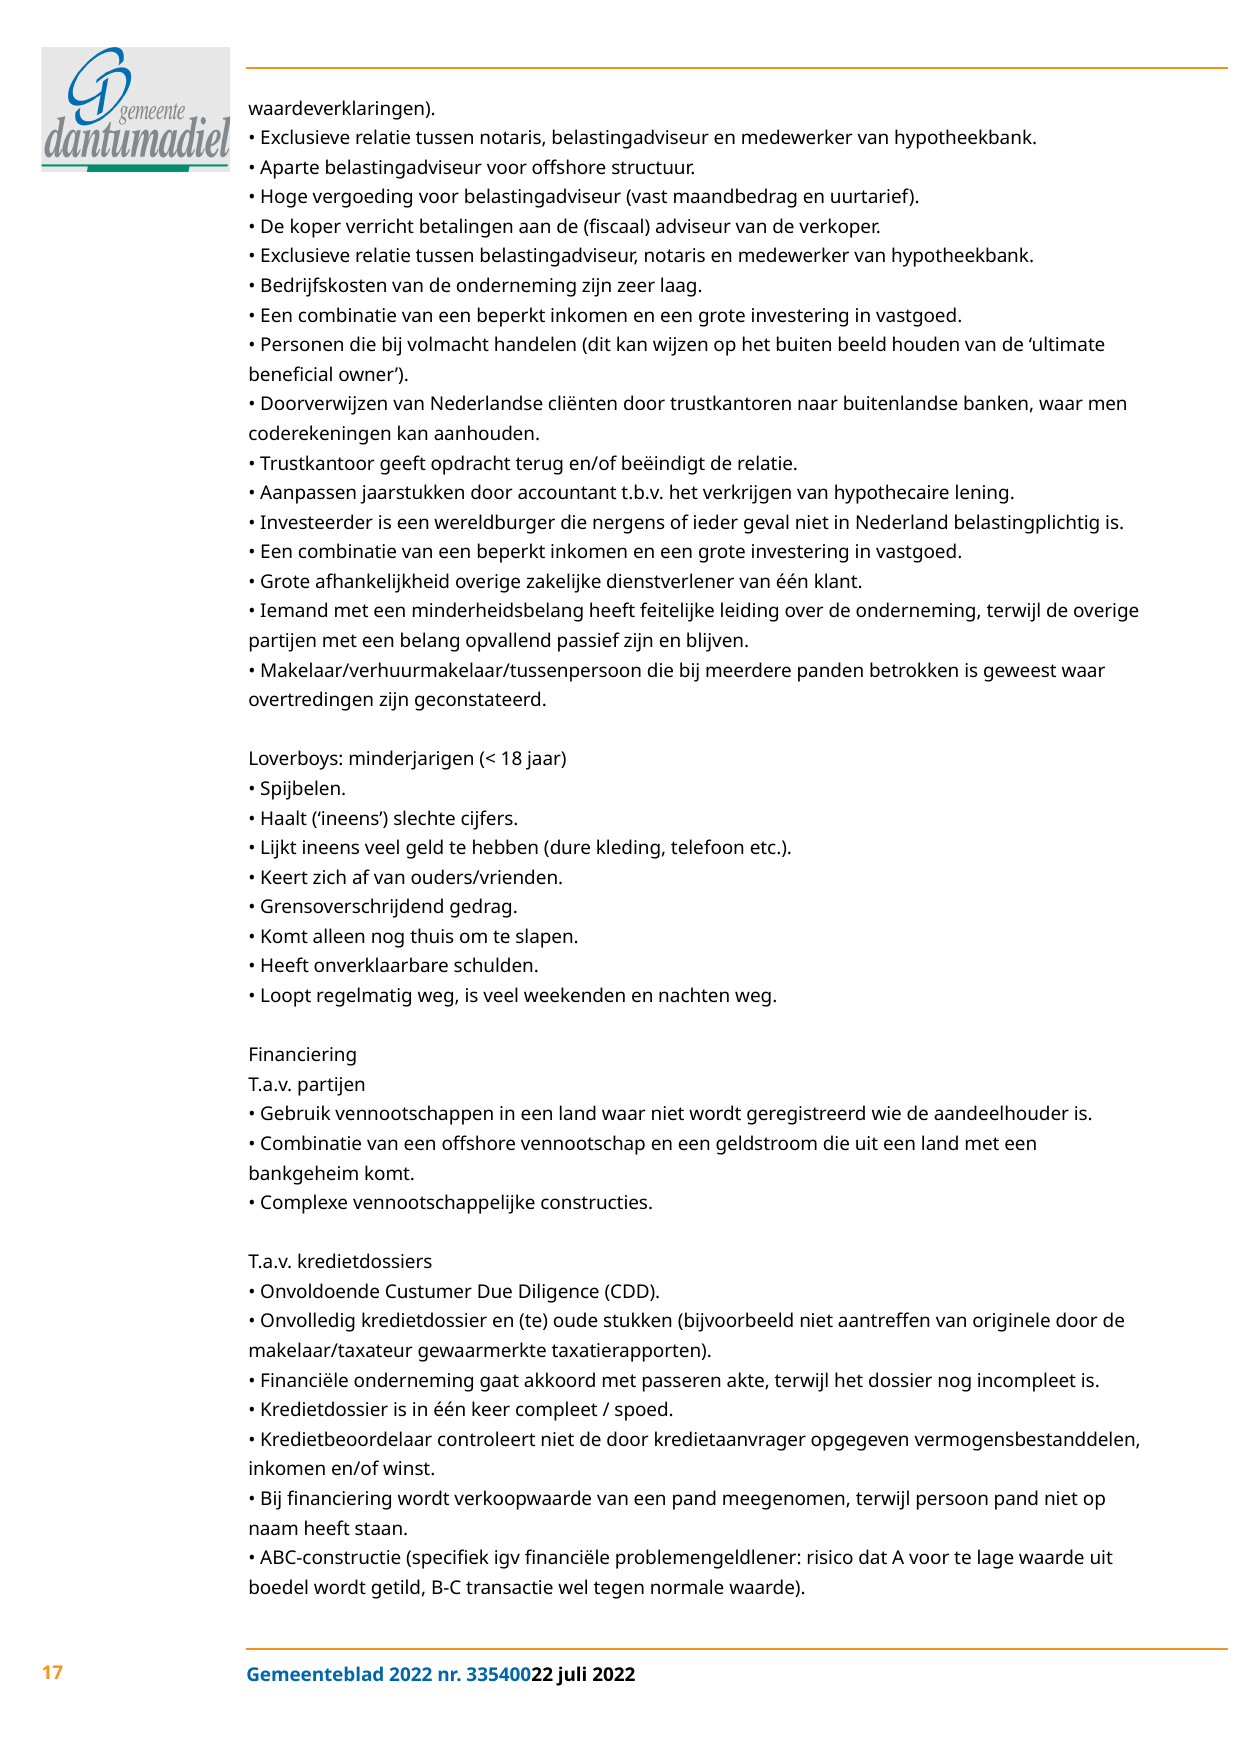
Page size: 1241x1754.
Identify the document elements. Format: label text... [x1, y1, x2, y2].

text • Aanpassen jaarstukken door accountant t.b.v. het verkrijgen van hypothecaire lening. [248, 479, 1152, 505]
text • Aparte belastingadviseur voor offshore structuur. [248, 154, 1152, 180]
text • Financiële onderneming gaat akkoord met passeren akte, terwijl het dossier nog incompleet is. [248, 1367, 1152, 1393]
text • Hoge vergoeding voor belastingadviseur (vast maandbedrag en uurtarief). [248, 183, 1152, 209]
text • Bedrijfskosten van de onderneming zijn zeer laag. [248, 272, 1152, 298]
text • Makelaar/verhuurmakelaar/tussenpersoon die bij meerdere panden betrokken is geweest waar overtredingen zijn geconstateerd. [248, 657, 1152, 712]
text • Personen die bij volmacht handelen (dit kan wijzen op het buiten beeld houden van de ‘ultimate beneficial owner’). [248, 331, 1152, 387]
text • Keert zich af van ouders/vrienden. [248, 864, 1152, 890]
text T.a.v. kredietdossiers [248, 1248, 1152, 1274]
text • Heeft onverklaarbare schulden. [248, 953, 1152, 978]
text Financiering [248, 1041, 1152, 1067]
text • Kredietdossier is in één keer compleet / spoed. [248, 1396, 1152, 1422]
text • Komt alleen nog thuis om te slapen. [248, 923, 1152, 949]
text • Haalt (‘ineens’) slechte cijfers. [248, 805, 1152, 831]
text • Exclusieve relatie tussen belastingadviseur, notaris en medewerker van hypotheekbank. [248, 243, 1152, 268]
text T.a.v. partijen [248, 1071, 1152, 1097]
text • Exclusieve relatie tussen notaris, belastingadviseur en medewerker van hypotheekbank. [248, 124, 1152, 150]
picture [41, 47, 231, 172]
text Loverboys: minderjarigen (< 18 jaar) [248, 746, 1152, 771]
text • De koper verricht betalingen aan de (fiscaal) adviseur van de verkoper. [248, 213, 1152, 239]
text • Combinatie van een offshore vennootschap en een geldstroom die uit een land met een bankgeheim komt. [248, 1130, 1152, 1186]
text • Grensoverschrijdend gedrag. [248, 893, 1152, 919]
text • Een combinatie van een beperkt inkomen en een grote investering in vastgoed. [248, 538, 1152, 564]
text • Kredietbeoordelaar controleert niet de door kredietaanvrager opgegeven vermogensbestanddelen, inkomen en/of winst. [248, 1426, 1152, 1481]
text • Een combinatie van een beperkt inkomen en een grote investering in vastgoed. [248, 302, 1152, 328]
text • Spijbelen. [248, 775, 1152, 801]
text • Trustkantoor geeft opdracht terug en/of beëindigt de relatie. [248, 450, 1152, 476]
text • ABC-constructie (specifiek igv financiële problemengeldlener: risico dat A voor te lage waarde uit boedel wordt getild, B-C transactie wel tegen normale waarde). [248, 1544, 1152, 1600]
text • Onvolledig kredietdossier en (te) oude stukken (bijvoorbeeld niet aantreffen van originele door de makelaar/taxateur gewaarmerkte taxatierapporten). [248, 1308, 1152, 1363]
text • Bij financiering wordt verkoopwaarde van een pand meegenomen, terwijl persoon pand niet op naam heeft staan. [248, 1485, 1152, 1541]
text • Complexe vennootschappelijke constructies. [248, 1189, 1152, 1215]
text • Onvoldoende Custumer Due Diligence (CDD). [248, 1278, 1152, 1304]
text • Loopt regelmatig weg, is veel weekenden en nachten weg. [248, 982, 1152, 1008]
text • Grote afhankelijkheid overige zakelijke dienstverlener van één klant. [248, 568, 1152, 594]
text • Doorverwijzen van Nederlandse cliënten door trustkantoren naar buitenlandse banken, waar men coderekeningen kan aanhouden. [248, 391, 1152, 446]
text • Investeerder is een wereldburger die nergens of ieder geval niet in Nederland belastingplichtig is. [248, 509, 1152, 535]
text • Gebruik vennootschappen in een land waar niet wordt geregistreerd wie de aandeelhouder is. [248, 1101, 1152, 1126]
text • Iemand met een minderheidsbelang heeft feitelijke leiding over de onderneming, terwijl de overige partijen met een belang opvallend passief zijn en blijven. [248, 598, 1152, 653]
text • Lijkt ineens veel geld te hebben (dure kleding, telefoon etc.). [248, 834, 1152, 860]
text waardeverklaringen). [248, 95, 1152, 121]
